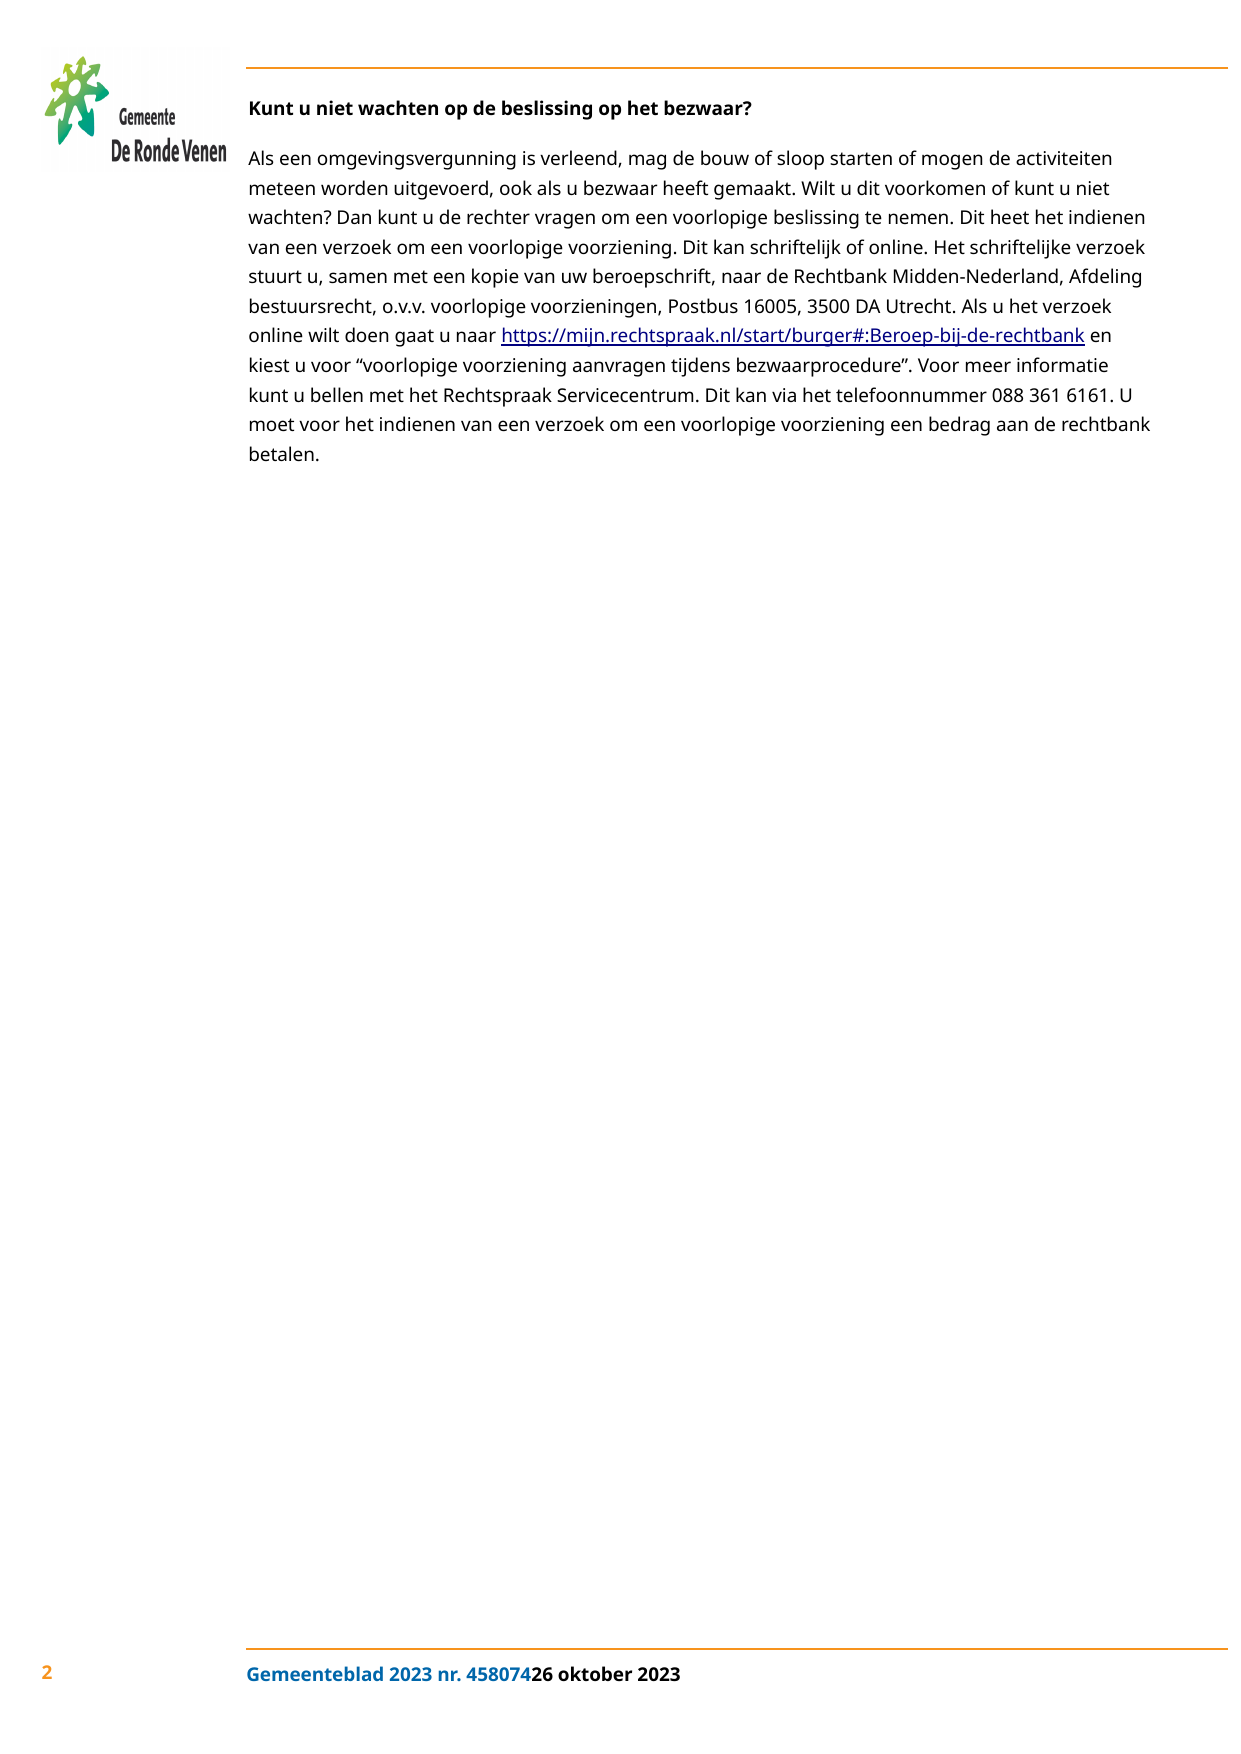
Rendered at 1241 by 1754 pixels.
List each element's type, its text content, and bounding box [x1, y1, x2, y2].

text Kunt u niet wachten op de beslissing op het bezwaar? [248, 95, 1152, 121]
picture [41, 47, 231, 172]
text Als een omgevingsvergunning is verleend, mag de bouw of sloop starten of mogen de activiteiten meteen worden uitgevoerd, ook als u bezwaar heeft gemaakt. Wilt u dit voorkomen of kunt u niet wachten? Dan kunt u de rechter vragen om een voorlopige beslissing te nemen. Dit heet het indienen van een verzoek om een voorlopige voorziening. Dit kan schriftelijk of online. Het schriftelijke verzoek stuurt u, samen met een kopie van uw beroepschrift, naar de Rechtbank Midden-Nederland, Afdeling bestuursrecht, o.v.v. voorlopige voorzieningen, Postbus 16005, 3500 DA Utrecht. Als u het verzoek online wilt doen gaat u naar https://mijn.rechtspraak.nl/start/burger#:Beroep-bij-de-rechtbank en kiest u voor “voorlopige voorziening aanvragen tijdens bezwaarprocedure”. Voor meer informatie kunt u bellen met het Rechtspraak Servicecentrum. Dit kan via het telefoonnummer 088 361 6161. U moet voor het indienen van een verzoek om een voorlopige voorziening een bedrag aan de rechtbank betalen. [248, 145, 1152, 467]
